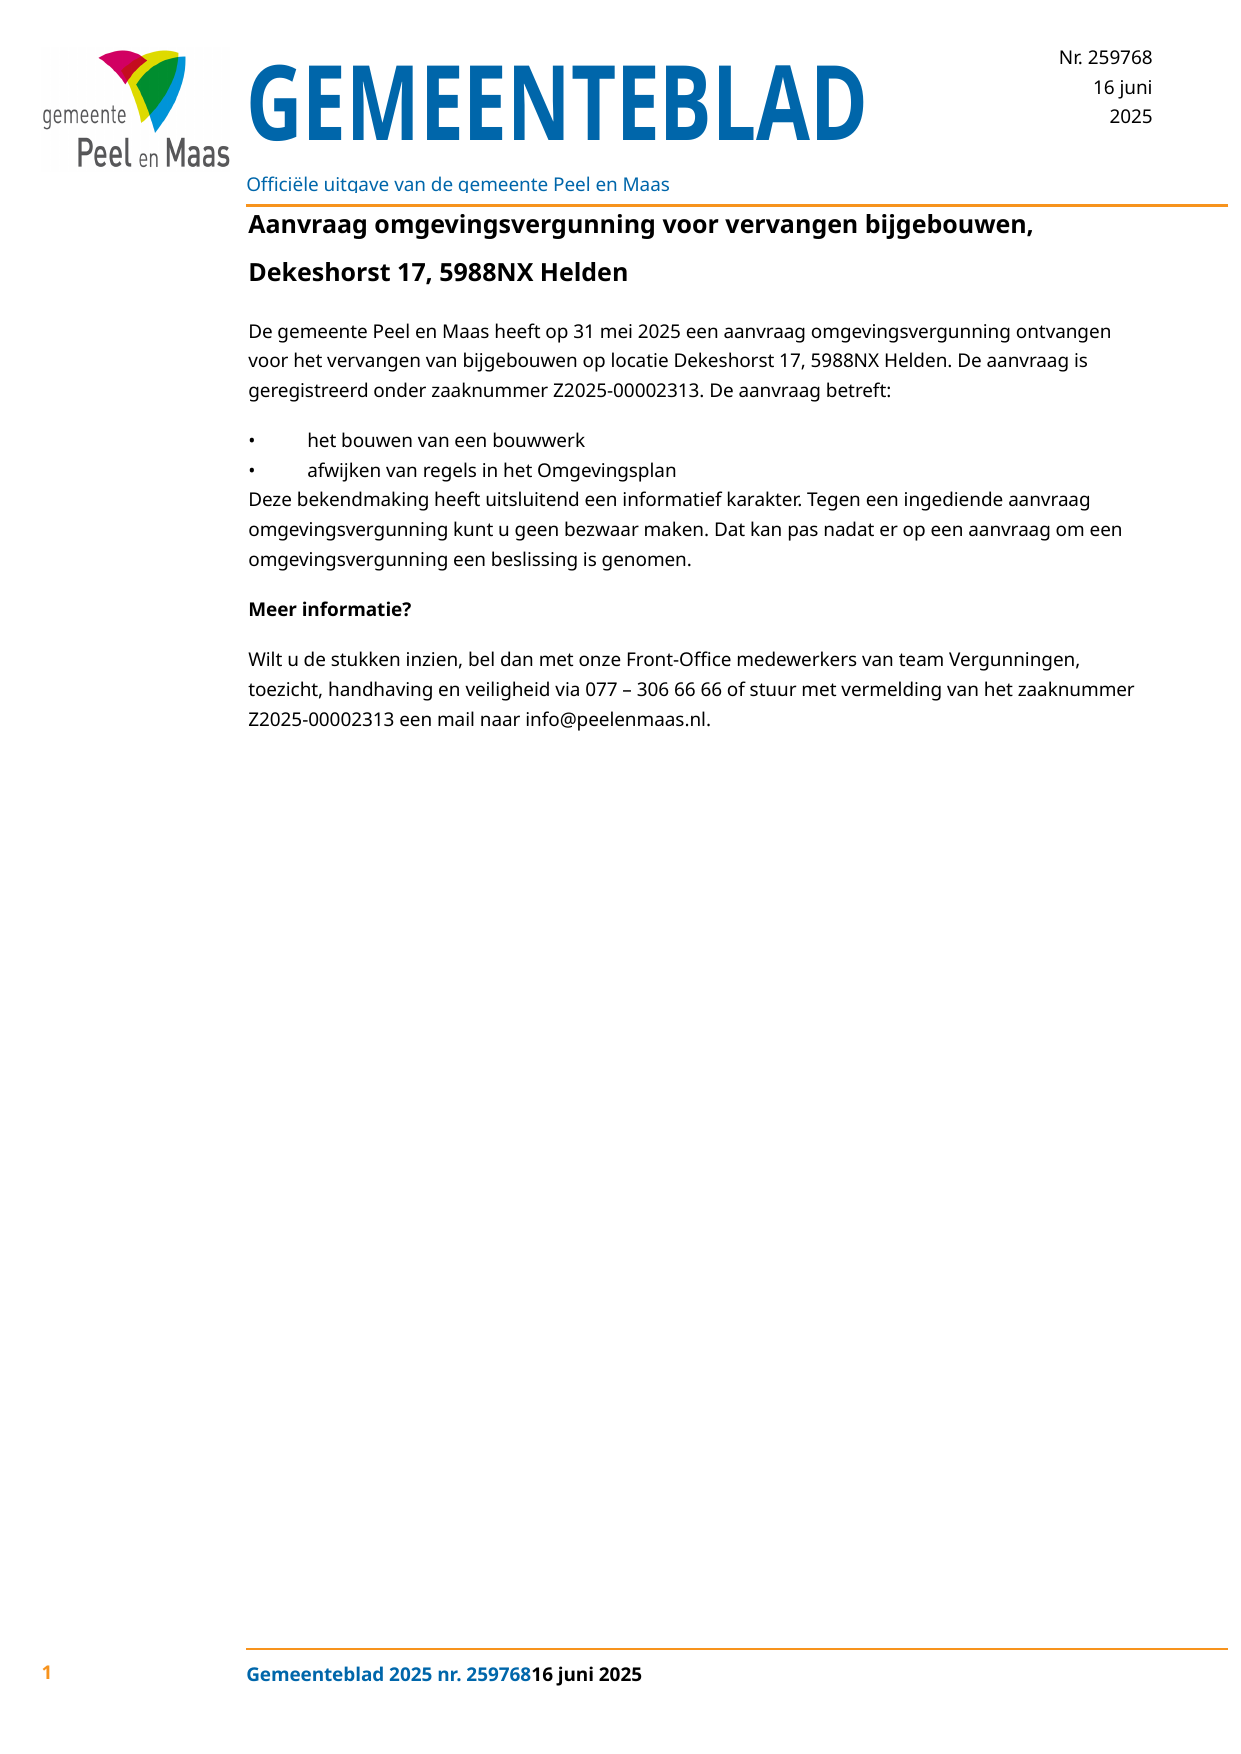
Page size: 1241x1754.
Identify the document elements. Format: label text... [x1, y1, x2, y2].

picture [41, 47, 231, 172]
list het bouwen van een bouwwerk [248, 427, 1152, 453]
text Deze bekendmaking heeft uitsluitend een informatief karakter. Tegen een ingediende aanvraag omgevingsvergunning kunt u geen bezwaar maken. Dat kan pas nadat er op een aanvraag om een omgevingsvergunning een beslissing is genomen. [248, 487, 1152, 572]
list afwijken van regels in het Omgevingsplan [248, 457, 1152, 483]
text Aanvraag omgevingsvergunning voor vervangen bijgebouwen, Dekeshorst 17, 5988NX Helden [248, 207, 1152, 288]
text De gemeente Peel en Maas heeft op 31 mei 2025 een aanvraag omgevingsvergunning ontvangen voor het vervangen van bijgebouwen op locatie Dekeshorst 17, 5988NX Helden. De aanvraag is geregistreerd onder zaaknummer Z2025-00002313. De aanvraag betreft: [248, 318, 1152, 403]
text Meer informatie? [248, 596, 1152, 622]
text Wilt u de stukken inzien, bel dan met onze Front-Office medewerkers van team Vergunningen, toezicht, handhaving en veiligheid via 077 – 306 66 66 of stuur met vermelding van het zaaknummer Z2025-00002313 een mail naar info@peelenmaas.nl. [248, 647, 1152, 732]
